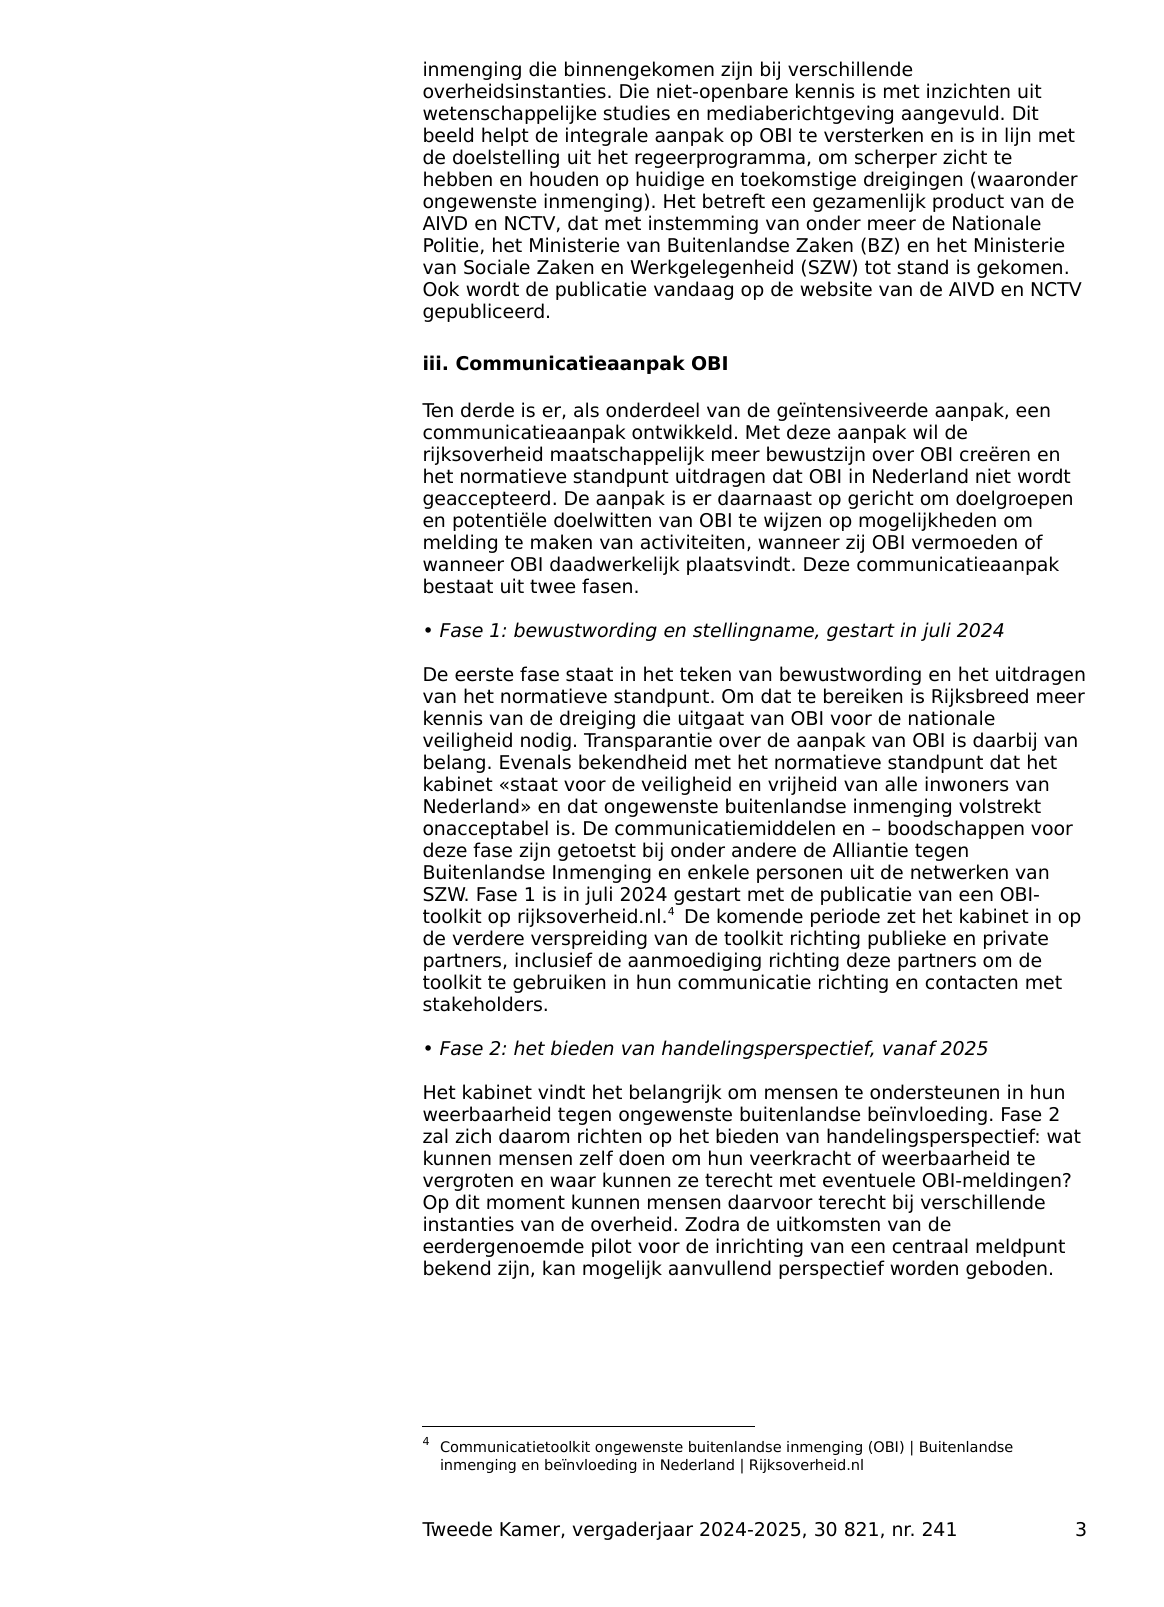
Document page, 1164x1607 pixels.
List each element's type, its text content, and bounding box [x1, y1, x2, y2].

subtitle • Fase 1: bewustwording en stellingname, gestart in juli 2024 [422, 620, 1087, 642]
text inmenging die binnengekomen zijn bij verschillende overheidsinstanties. Die niet-openbare kennis is met inzichten uit wetenschappelijke studies en mediaberichtgeving aangevuld. Dit beeld helpt de integrale aanpak op OBI te versterken en is in lijn met de doelstelling uit het regeerprogramma, om scherper zicht te hebben en houden op huidige en toekomstige dreigingen (waaronder ongewenste inmenging). Het betreft een gezamenlijk product van de AIVD en NCTV, dat met instemming van onder meer de Nationale Politie, het Ministerie van Buitenlandse Zaken (BZ) en het Ministerie van Sociale Zaken en Werkgelegenheid (SZW) tot stand is gekomen. Ook wordt de publicatie vandaag op de website van de AIVD en NCTV gepubliceerd. [422, 59, 1087, 323]
subtitle iii. Communicatieaanpak OBI [422, 353, 1087, 375]
text De eerste fase staat in het teken van bewustwording en het uitdragen van het normatieve standpunt. Om dat te bereiken is Rijksbreed meer kennis van de dreiging die uitgaat van OBI voor de nationale veiligheid nodig. Transparantie over de aanpak van OBI is daarbij van belang. Evenals bekendheid met het normatieve standpunt dat het kabinet «staat voor de veiligheid en vrijheid van alle inwoners van Nederland» en dat ongewenste buitenlandse inmenging volstrekt onacceptabel is. De communicatiemiddelen en – boodschappen voor deze fase zijn getoetst bij onder andere de Alliantie tegen Buitenlandse Inmenging en enkele personen uit de netwerken van SZW. Fase 1 is in juli 2024 gestart met de publicatie van een OBI-toolkit op rijksoverheid.nl. De komende periode zet het kabinet in op de verdere verspreiding van de toolkit richting publieke en private partners, inclusief de aanmoediging richting deze partners om de toolkit te gebruiken in hun communicatie richting en contacten met stakeholders. [422, 664, 1087, 1016]
text Het kabinet vindt het belangrijk om mensen te ondersteunen in hun weerbaarheid tegen ongewenste buitenlandse beïnvloeding. Fase 2 zal zich daarom richten op het bieden van handelingsperspectief: wat kunnen mensen zelf doen om hun veerkracht of weerbaarheid te vergroten en waar kunnen ze terecht met eventuele OBI-meldingen? Op dit moment kunnen mensen daarvoor terecht bij verschillende instanties van de overheid. Zodra de uitkomsten van de eerdergenoemde pilot voor de inrichting van een centraal meldpunt bekend zijn, kan mogelijk aanvullend perspectief worden geboden. [422, 1082, 1087, 1280]
text Ten derde is er, als onderdeel van de geïntensiveerde aanpak, een communicatieaanpak ontwikkeld. Met deze aanpak wil de rijksoverheid maatschappelijk meer bewustzijn over OBI creëren en het normatieve standpunt uitdragen dat OBI in Nederland niet wordt geaccepteerd. De aanpak is er daarnaast op gericht om doelgroepen en potentiële doelwitten van OBI te wijzen op mogelijkheden om melding te maken van activiteiten, wanneer zij OBI vermoeden of wanneer OBI daadwerkelijk plaatsvindt. Deze communicatieaanpak bestaat uit twee fasen. [422, 400, 1087, 598]
subtitle • Fase 2: het bieden van handelingsperspectief, vanaf 2025 [422, 1038, 1087, 1060]
text Communicatietoolkit ongewenste buitenlandse inmenging (OBI) | Buitenlandse inmenging en beïnvloeding in Nederland | Rijksoverheid.nl [422, 1435, 1087, 1474]
